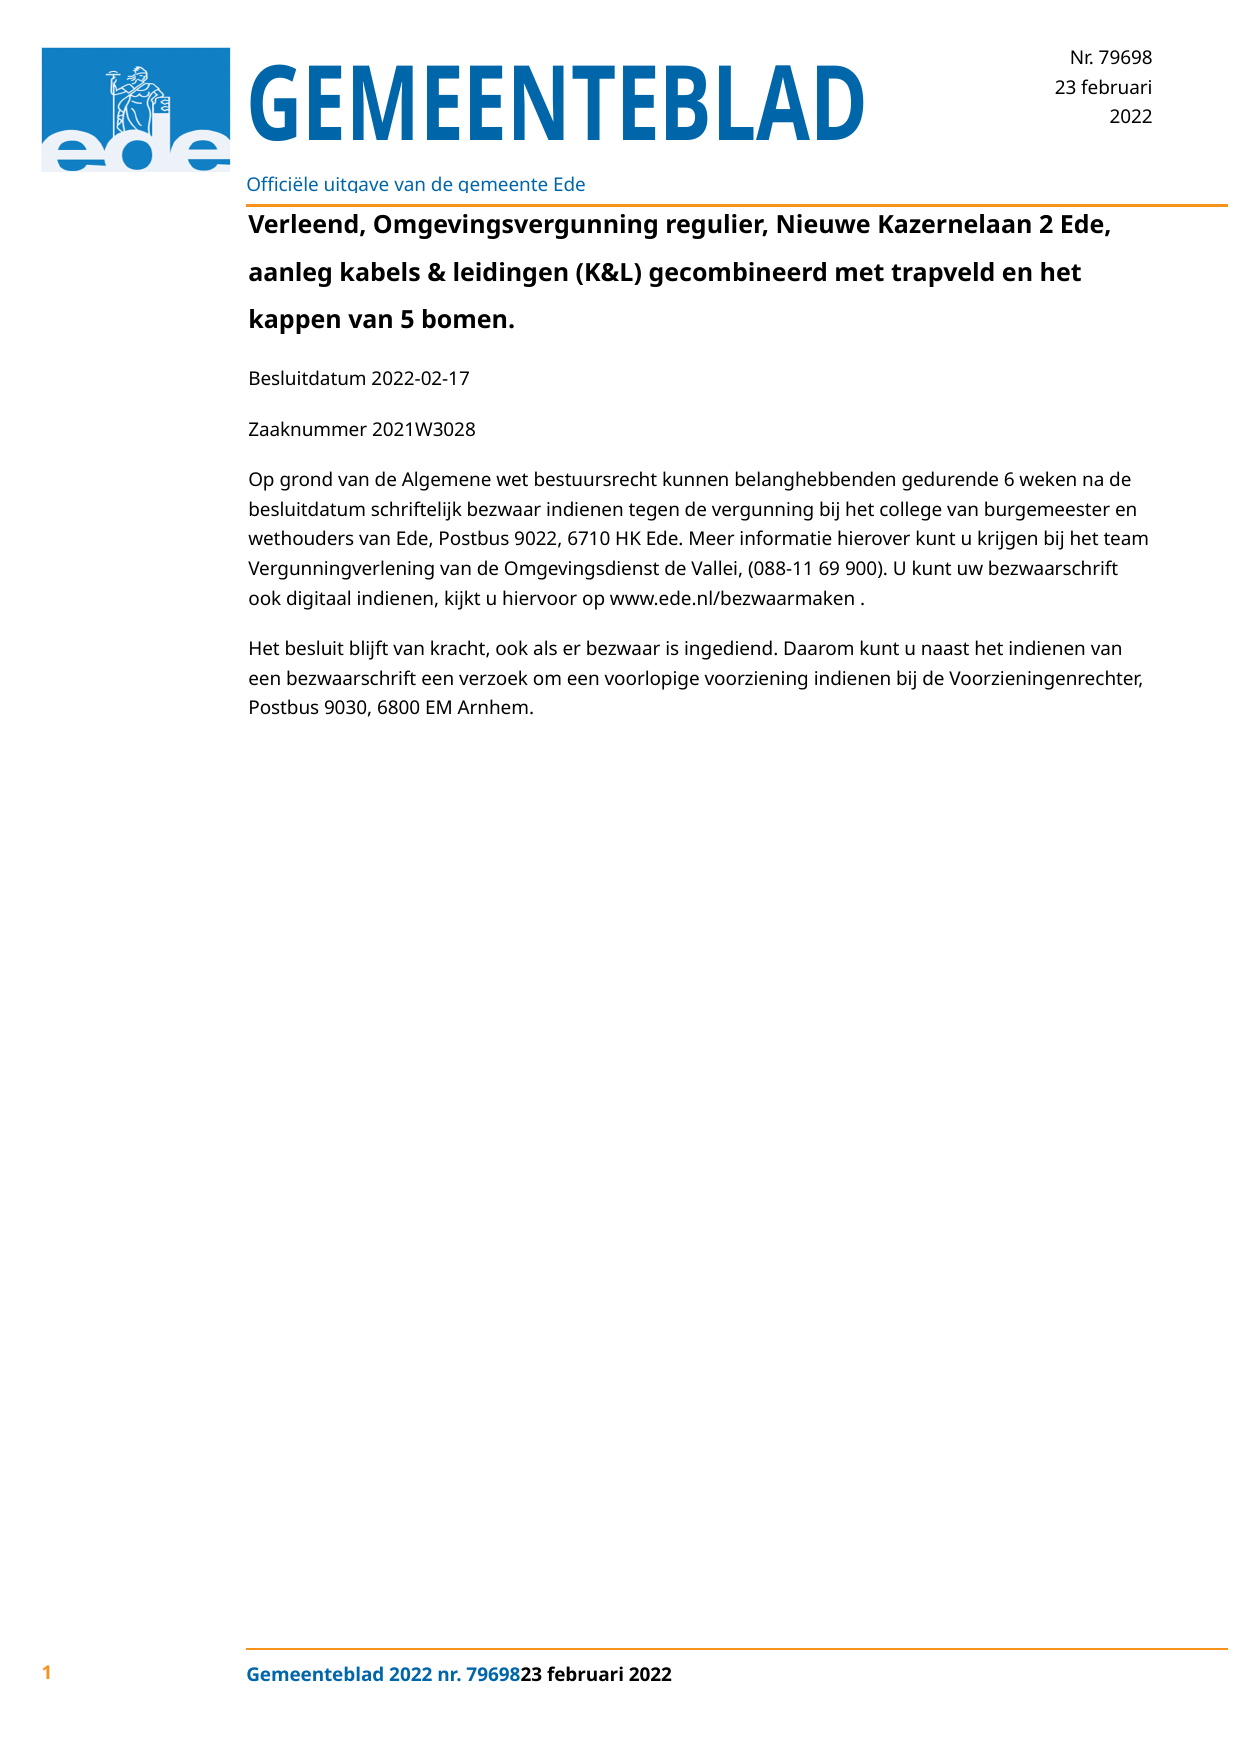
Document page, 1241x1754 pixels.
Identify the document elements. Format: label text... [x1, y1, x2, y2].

text Zaaknummer 2021W3028 [248, 416, 1152, 442]
text Het besluit blijft van kracht, ook als er bezwaar is ingediend. Daarom kunt u naast het indienen van een bezwaarschrift een verzoek om een voorlopige voorziening indienen bij de Voorzieningenrechter, Postbus 9030, 6800 EM Arnhem. [248, 635, 1152, 720]
text Verleend, Omgevingsvergunning regulier, Nieuwe Kazernelaan 2 Ede, aanleg kabels & leidingen (K&L) gecombineerd met trapveld en het kappen van 5 bomen. [248, 207, 1152, 336]
text Op grond van de Algemene wet bestuursrecht kunnen belanghebbenden gedurende 6 weken na de besluitdatum schriftelijk bezwaar indienen tegen de vergunning bij het college van burgemeester en wethouders van Ede, Postbus 9022, 6710 HK Ede. Meer informatie hierover kunt u krijgen bij het team Vergunningverlening van de Omgevingsdienst de Vallei, (088-11 69 900). U kunt uw bezwaarschrift ook digitaal indienen, kijkt u hiervoor op www.ede.nl/bezwaarmaken . [248, 466, 1152, 610]
picture [41, 47, 231, 172]
text Besluitdatum 2022-02-17 [248, 366, 1152, 391]
